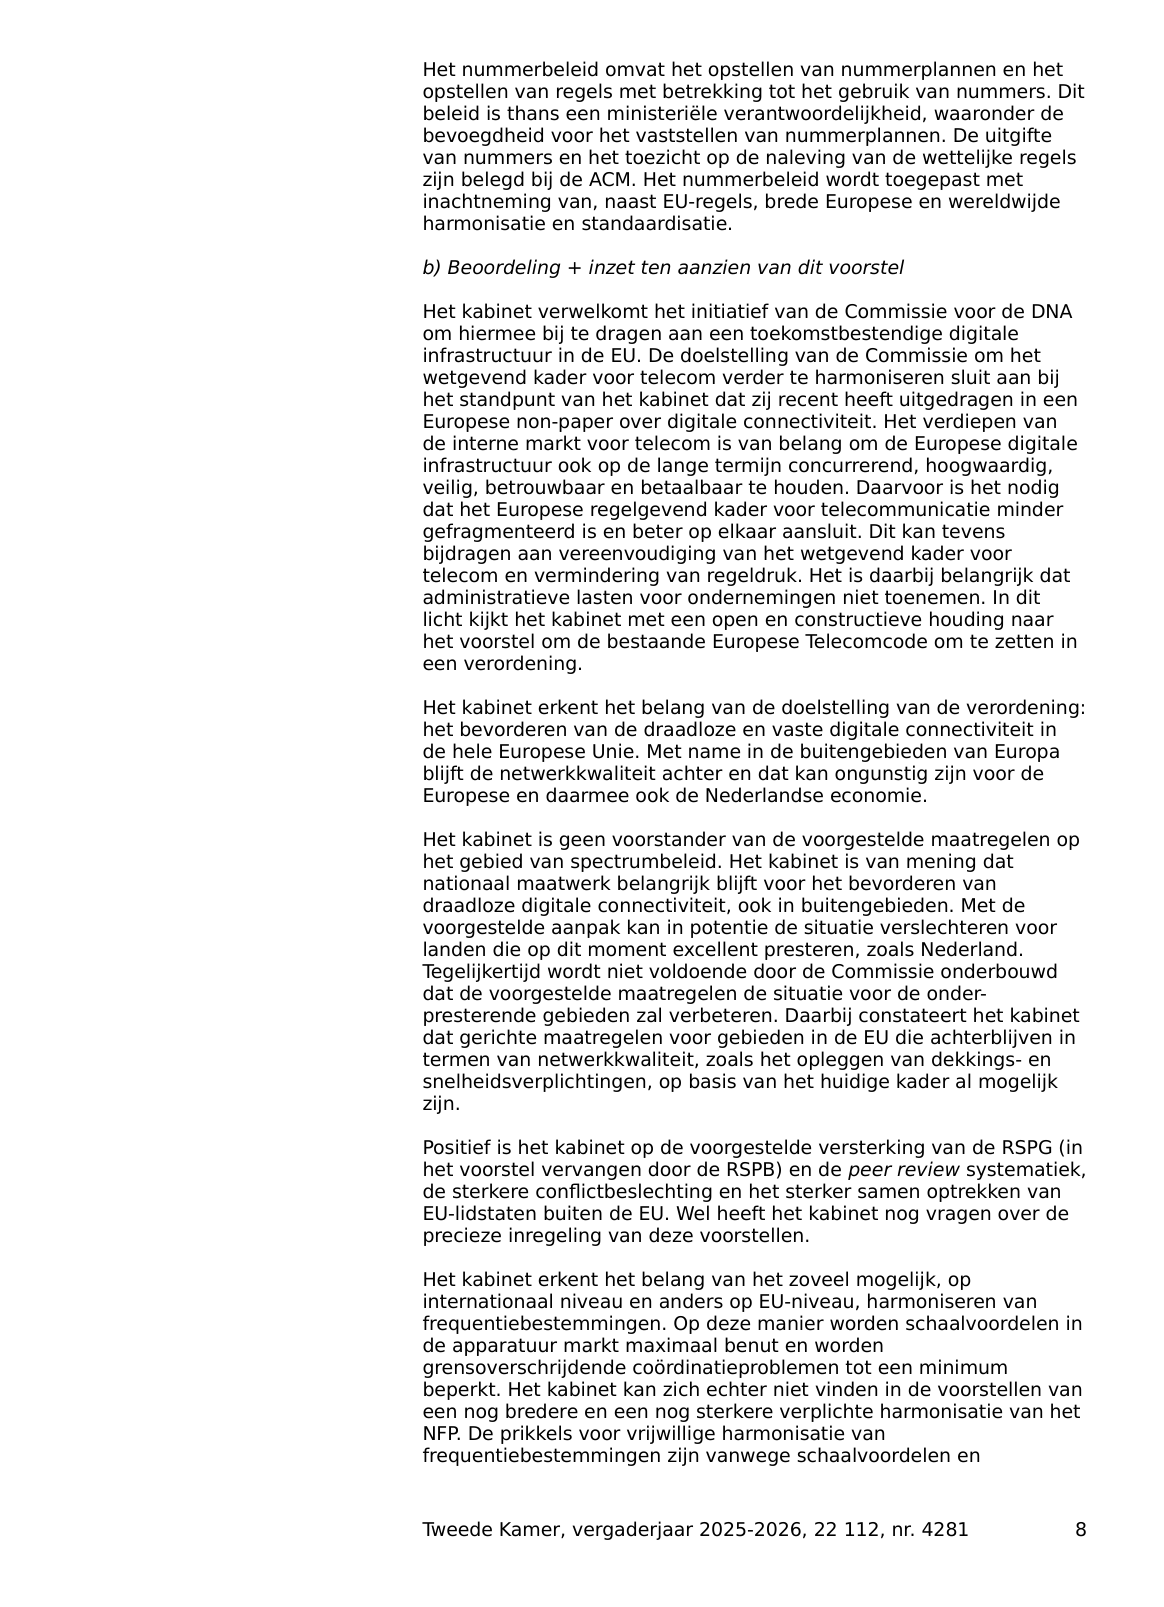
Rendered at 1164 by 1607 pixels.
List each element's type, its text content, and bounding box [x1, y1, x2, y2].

subtitle b) Beoordeling + inzet ten aanzien van dit voorstel [422, 257, 1087, 279]
text Positief is het kabinet op de voorgestelde versterking van de RSPG (in het voorstel vervangen door de RSPB) en de peer review systematiek, de sterkere conflictbeslechting en het sterker samen optrekken van EU-lidstaten buiten de EU. Wel heeft het kabinet nog vragen over de precieze inregeling van deze voorstellen. [422, 1137, 1087, 1247]
text Het kabinet erkent het belang van de doelstelling van de verordening: het bevorderen van de draadloze en vaste digitale connectiviteit in de hele Europese Unie. Met name in de buitengebieden van Europa blijft de netwerkkwaliteit achter en dat kan ongunstig zijn voor de Europese en daarmee ook de Nederlandse economie. [422, 697, 1087, 807]
text Het kabinet is geen voorstander van de voorgestelde maatregelen op het gebied van spectrumbeleid. Het kabinet is van mening dat nationaal maatwerk belangrijk blijft voor het bevorderen van draadloze digitale connectiviteit, ook in buitengebieden. Met de voorgestelde aanpak kan in potentie de situatie verslechteren voor landen die op dit moment excellent presteren, zoals Nederland. Tegelijkertijd wordt niet voldoende door de Commissie onderbouwd dat de voorgestelde maatregelen de situatie voor de onder-presterende gebieden zal verbeteren. Daarbij constateert het kabinet dat gerichte maatregelen voor gebieden in de EU die achterblijven in termen van netwerkkwaliteit, zoals het opleggen van dekkings- en snelheidsverplichtingen, op basis van het huidige kader al mogelijk zijn. [422, 829, 1087, 1115]
text Het kabinet verwelkomt het initiatief van de Commissie voor de DNA om hiermee bij te dragen aan een toekomstbestendige digitale infrastructuur in de EU. De doelstelling van de Commissie om het wetgevend kader voor telecom verder te harmoniseren sluit aan bij het standpunt van het kabinet dat zij recent heeft uitgedragen in een Europese non-paper over digitale connectiviteit. Het verdiepen van de interne markt voor telecom is van belang om de Europese digitale infrastructuur ook op de lange termijn concurrerend, hoogwaardig, veilig, betrouwbaar en betaalbaar te houden. Daarvoor is het nodig dat het Europese regelgevend kader voor telecommunicatie minder gefragmenteerd is en beter op elkaar aansluit. Dit kan tevens bijdragen aan vereenvoudiging van het wetgevend kader voor telecom en vermindering van regeldruk. Het is daarbij belangrijk dat administratieve lasten voor ondernemingen niet toenemen. In dit licht kijkt het kabinet met een open en constructieve houding naar het voorstel om de bestaande Europese Telecomcode om te zetten in een verordening. [422, 301, 1087, 675]
text Het nummerbeleid omvat het opstellen van nummerplannen en het opstellen van regels met betrekking tot het gebruik van nummers. Dit beleid is thans een ministeriële verantwoordelijkheid, waaronder de bevoegdheid voor het vaststellen van nummerplannen. De uitgifte van nummers en het toezicht op de naleving van de wettelijke regels zijn belegd bij de ACM. Het nummerbeleid wordt toegepast met inachtneming van, naast EU-regels, brede Europese en wereldwijde harmonisatie en standaardisatie. [422, 59, 1087, 235]
text Het kabinet erkent het belang van het zoveel mogelijk, op internationaal niveau en anders op EU-niveau, harmoniseren van frequentiebestemmingen. Op deze manier worden schaalvoordelen in de apparatuur markt maximaal benut en worden grensoverschrijdende coördinatieproblemen tot een minimum beperkt. Het kabinet kan zich echter niet vinden in de voorstellen van een nog bredere en een nog sterkere verplichte harmonisatie van het NFP. De prikkels voor vrijwillige harmonisatie van frequentiebestemmingen zijn vanwege schaalvoordelen en [422, 1269, 1087, 1467]
